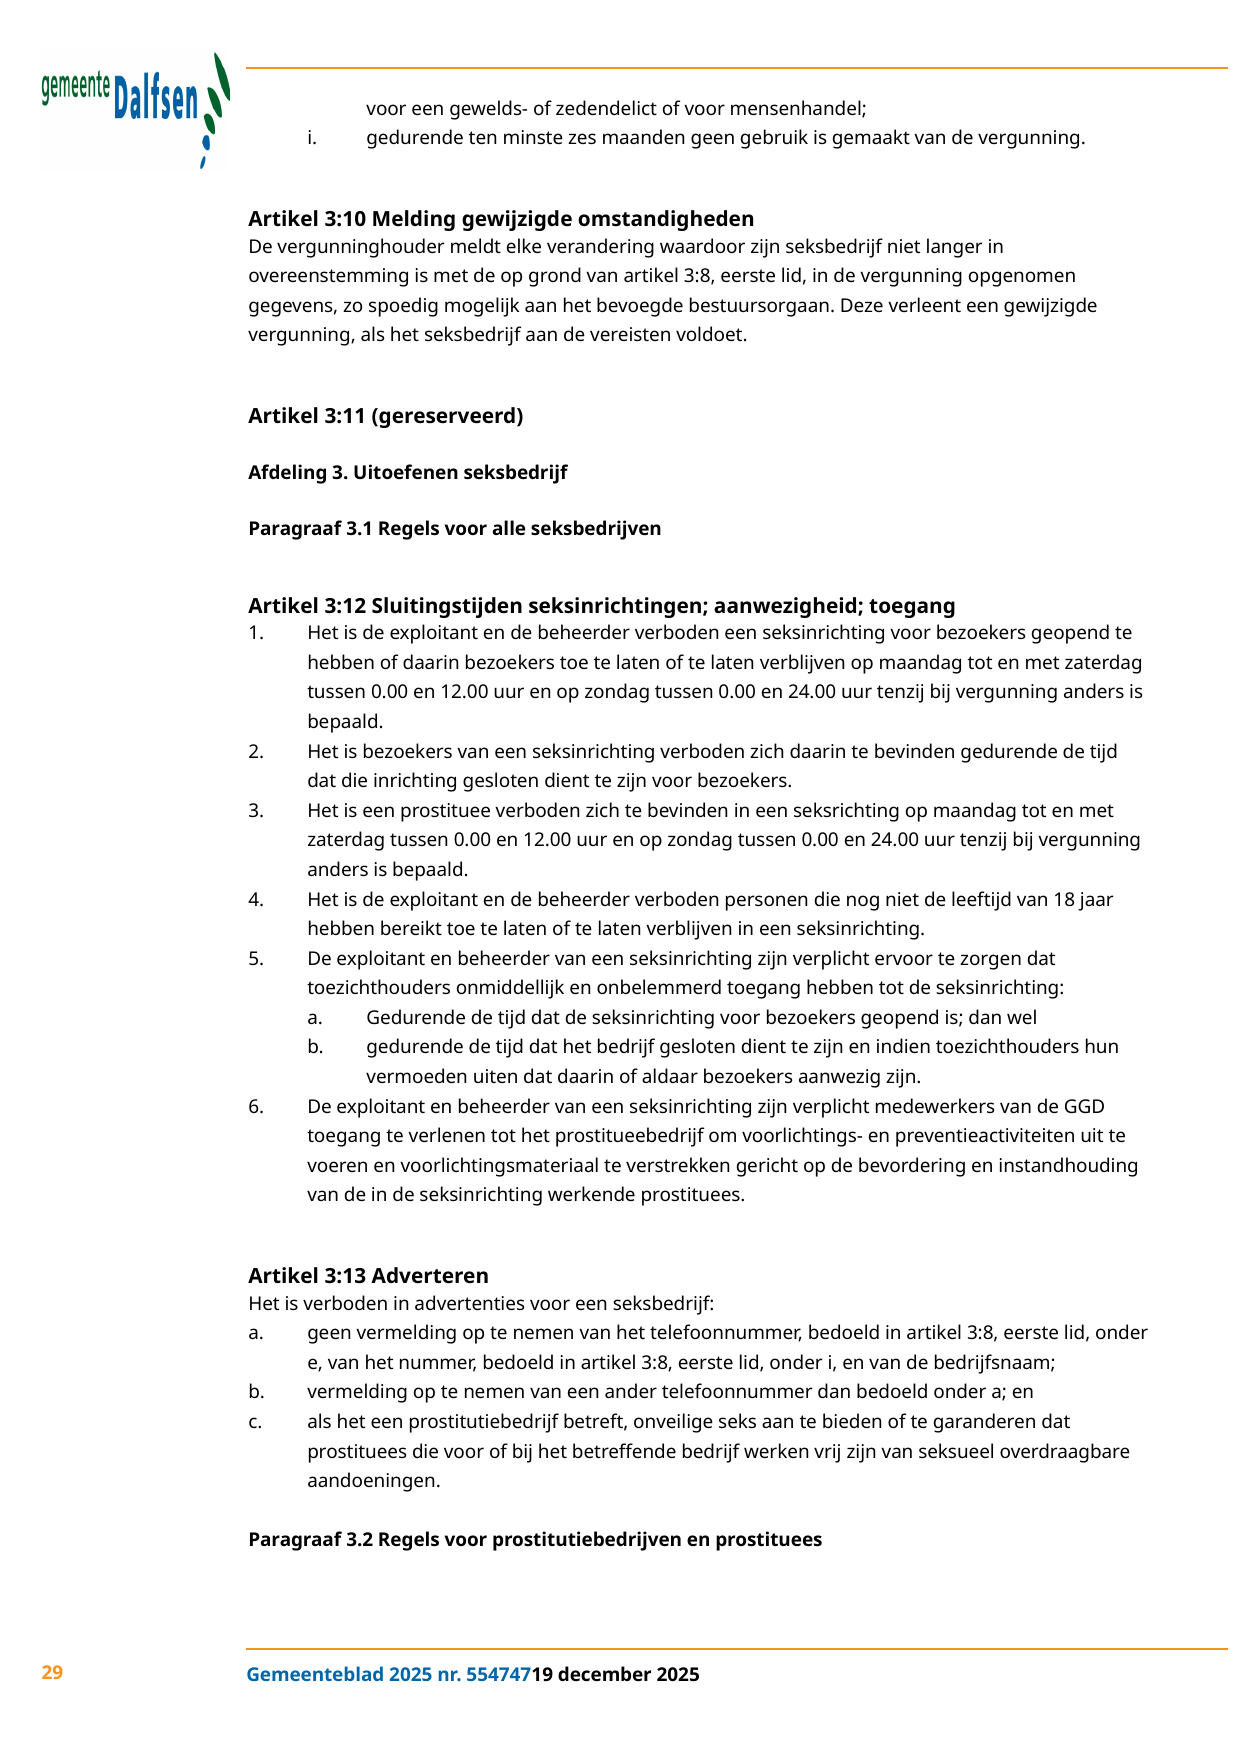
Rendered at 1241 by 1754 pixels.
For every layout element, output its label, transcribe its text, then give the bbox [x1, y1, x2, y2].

text De vergunninghouder meldt elke verandering waardoor zijn seksbedrijf niet langer in overeenstemming is met de op grond van artikel 3:8, eerste lid, in de vergunning opgenomen gegevens, zo spoedig mogelijk aan het bevoegde bestuursorgaan. Deze verleent een gewijzigde vergunning, als het seksbedrijf aan de vereisten voldoet. [248, 233, 1152, 347]
list als het een prostitutiebedrijf betreft, onveilige seks aan te bieden of te garanderen dat prostituees die voor of bij het betreffende bedrijf werken vrij zijn van seksueel overdraagbare aandoeningen. [248, 1408, 1152, 1493]
text Artikel 3:13 Adverteren [248, 1262, 1152, 1290]
list Het is bezoekers van een seksinrichting verboden zich daarin te bevinden gedurende de tijd dat die inrichting gesloten dient te zijn voor bezoekers. [248, 738, 1152, 793]
list Gedurende de tijd dat de seksinrichting voor bezoekers geopend is; dan wel [307, 1004, 1152, 1030]
list Het is een prostituee verboden zich te bevinden in een seksrichting op maandag tot en met zaterdag tussen 0.00 en 12.00 uur en op zondag tussen 0.00 en 24.00 uur tenzij bij vergunning anders is bepaald. [248, 797, 1152, 882]
text Artikel 3:12 Sluitingstijden seksinrichtingen; aanwezigheid; toegang [248, 591, 1152, 619]
list Het is de exploitant en de beheerder verboden een seksinrichting voor bezoekers geopend te hebben of daarin bezoekers toe te laten of te laten verblijven op maandag tot en met zaterdag tussen 0.00 en 12.00 uur en op zondag tussen 0.00 en 24.00 uur tenzij bij vergunning anders is bepaald. [248, 619, 1152, 734]
text Het is verboden in advertenties voor een seksbedrijf: [248, 1290, 1152, 1316]
list gedurende ten minste zes maanden geen gebruik is gemaakt van de vergunning. [307, 124, 1152, 150]
text Paragraaf 3.1 Regels voor alle seksbedrijven [248, 515, 1152, 541]
list De exploitant en beheerder van een seksinrichting zijn verplicht medewerkers van de GGD toegang te verlenen tot het prostitueebedrijf om voorlichtings- en preventieactiviteiten uit te voeren en voorlichtingsmateriaal te verstrekken gericht op de bevordering en instandhouding van de in de seksinrichting werkende prostituees. [248, 1093, 1152, 1207]
picture [41, 47, 231, 172]
text Artikel 3:10 Melding gewijzigde omstandigheden [248, 204, 1152, 233]
text Paragraaf 3.2 Regels voor prostitutiebedrijven en prostituees [248, 1527, 1152, 1552]
text Artikel 3:11 (gereserveerd) [248, 402, 1152, 430]
list gedurende de tijd dat het bedrijf gesloten dient te zijn en indien toezichthouders hun vermoeden uiten dat daarin of aldaar bezoekers aanwezig zijn. [307, 1034, 1152, 1089]
list geen vermelding op te nemen van het telefoonnummer, bedoeld in artikel 3:8, eerste lid, onder e, van het nummer, bedoeld in artikel 3:8, eerste lid, onder i, en van de bedrijfsnaam; [248, 1319, 1152, 1375]
list voor een gewelds- of zedendelict of voor mensenhandel; [307, 95, 1152, 121]
list Het is de exploitant en de beheerder verboden personen die nog niet de leeftijd van 18 jaar hebben bereikt toe te laten of te laten verblijven in een seksinrichting. [248, 886, 1152, 941]
list De exploitant en beheerder van een seksinrichting zijn verplicht ervoor te zorgen dat toezichthouders onmiddellijk en onbelemmerd toegang hebben tot de seksinrichting: [248, 945, 1152, 1000]
list vermelding op te nemen van een ander telefoonnummer dan bedoeld onder a; en [248, 1379, 1152, 1404]
text Afdeling 3. Uitoefenen seksbedrijf [248, 459, 1152, 485]
